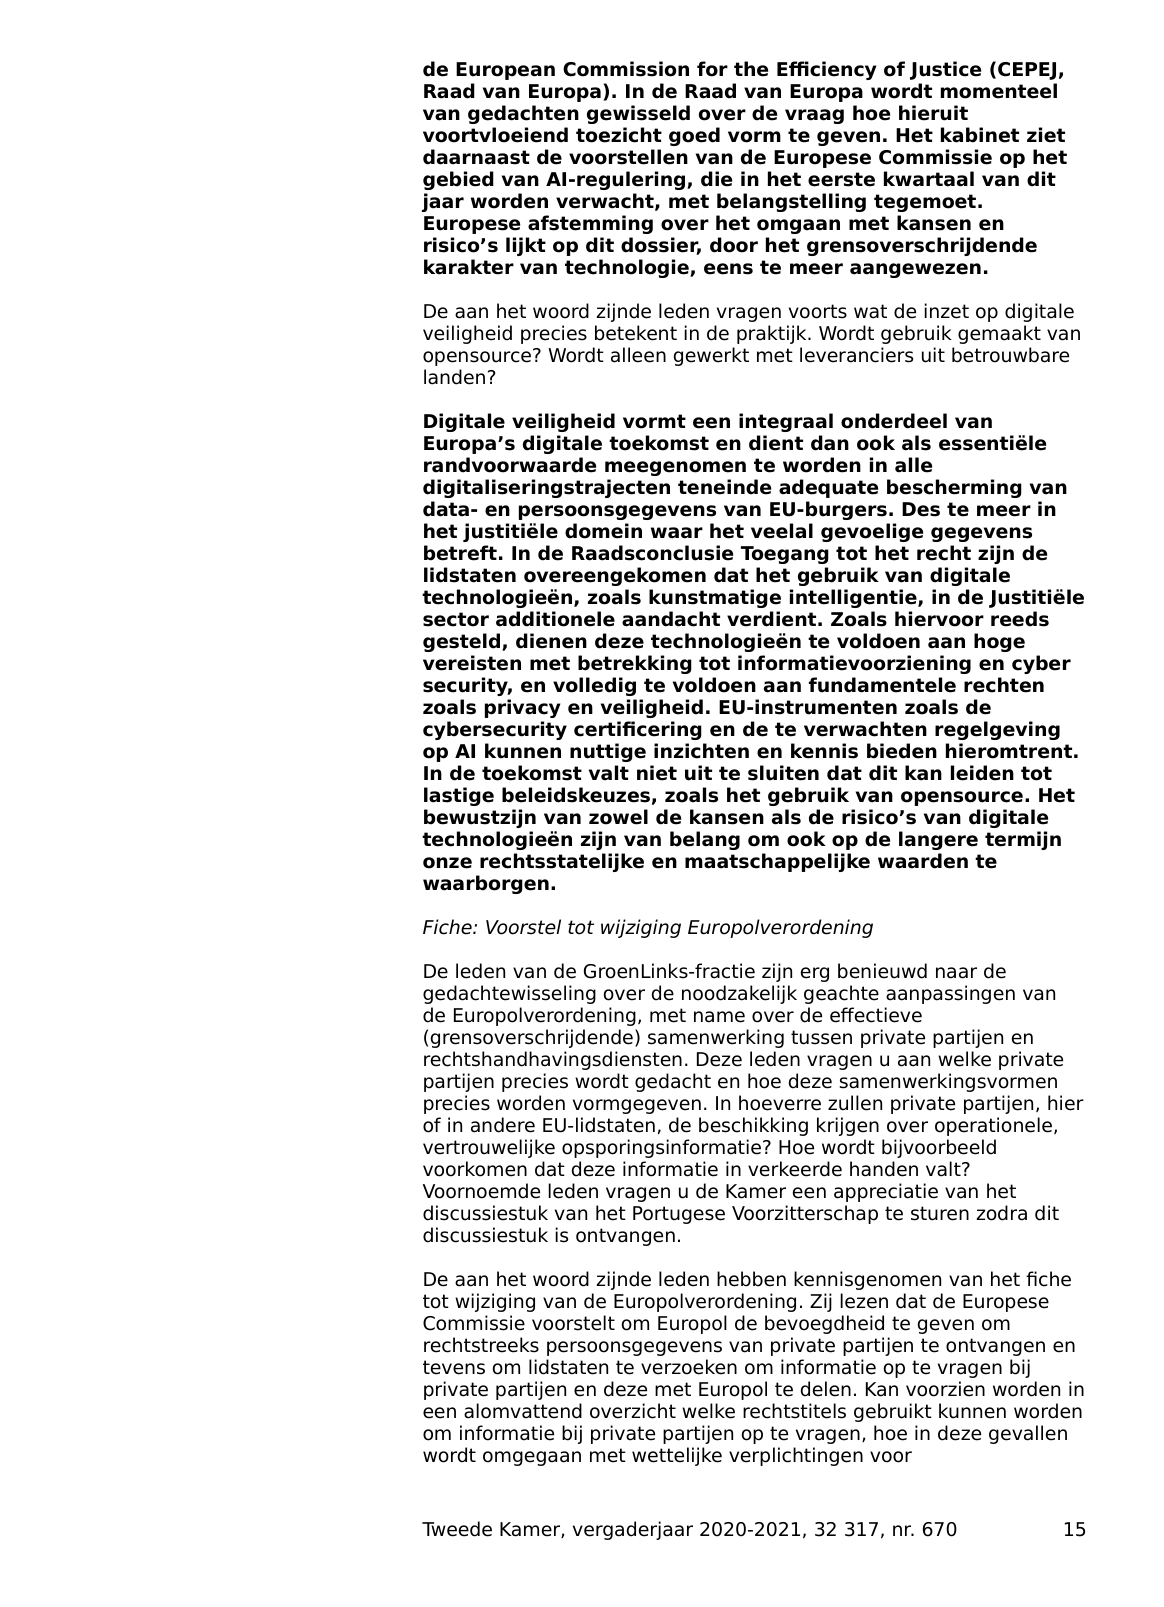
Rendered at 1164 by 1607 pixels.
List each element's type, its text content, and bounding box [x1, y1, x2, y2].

text De aan het woord zijnde leden vragen voorts wat de inzet op digitale veiligheid precies betekent in de praktijk. Wordt gebruik gemaakt van opensource? Wordt alleen gewerkt met leveranciers uit betrouwbare landen? [422, 301, 1087, 389]
subtitle Fiche: Voorstel tot wijziging Europolverordening [422, 917, 1087, 939]
text De leden van de GroenLinks-fractie zijn erg benieuwd naar de gedachtewisseling over de noodzakelijk geachte aanpassingen van de Europolverordening, met name over de effectieve (grensoverschrijdende) samenwerking tussen private partijen en rechtshandhavingsdiensten. Deze leden vragen u aan welke private partijen precies wordt gedacht en hoe deze samenwerkingsvormen precies worden vormgegeven. In hoeverre zullen private partijen, hier of in andere EU-lidstaten, de beschikking krijgen over operationele, vertrouwelijke opsporingsinformatie? Hoe wordt bijvoorbeeld voorkomen dat deze informatie in verkeerde handen valt? Voornoemde leden vragen u de Kamer een appreciatie van het discussiestuk van het Portugese Voorzitterschap te sturen zodra dit discussiestuk is ontvangen. [422, 961, 1087, 1247]
text de European Commission for the Efficiency of Justice (CEPEJ, Raad van Europa). In de Raad van Europa wordt momenteel van gedachten gewisseld over de vraag hoe hieruit voortvloeiend toezicht goed vorm te geven. Het kabinet ziet daarnaast de voorstellen van de Europese Commissie op het gebied van AI-regulering, die in het eerste kwartaal van dit jaar worden verwacht, met belangstelling tegemoet. Europese afstemming over het omgaan met kansen en risico’s lijkt op dit dossier, door het grensoverschrijdende karakter van technologie, eens te meer aangewezen. [422, 59, 1087, 279]
text De aan het woord zijnde leden hebben kennisgenomen van het fiche tot wijziging van de Europolverordening. Zij lezen dat de Europese Commissie voorstelt om Europol de bevoegdheid te geven om rechtstreeks persoonsgegevens van private partijen te ontvangen en tevens om lidstaten te verzoeken om informatie op te vragen bij private partijen en deze met Europol te delen. Kan voorzien worden in een alomvattend overzicht welke rechtstitels gebruikt kunnen worden om informatie bij private partijen op te vragen, hoe in deze gevallen wordt omgegaan met wettelijke verplichtingen voor [422, 1269, 1087, 1467]
text Digitale veiligheid vormt een integraal onderdeel van Europa’s digitale toekomst en dient dan ook als essentiële randvoorwaarde meegenomen te worden in alle digitaliseringstrajecten teneinde adequate bescherming van data- en persoonsgegevens van EU-burgers. Des te meer in het justitiële domein waar het veelal gevoelige gegevens betreft. In de Raadsconclusie Toegang tot het recht zijn de lidstaten overeengekomen dat het gebruik van digitale technologieën, zoals kunstmatige intelligentie, in de Justitiële sector additionele aandacht verdient. Zoals hiervoor reeds gesteld, dienen deze technologieën te voldoen aan hoge vereisten met betrekking tot informatievoorziening en cyber security, en volledig te voldoen aan fundamentele rechten zoals privacy en veiligheid. EU-instrumenten zoals de cybersecurity certificering en de te verwachten regelgeving op AI kunnen nuttige inzichten en kennis bieden hieromtrent. In de toekomst valt niet uit te sluiten dat dit kan leiden tot lastige beleidskeuzes, zoals het gebruik van opensource. Het bewustzijn van zowel de kansen als de risico’s van digitale technologieën zijn van belang om ook op de langere termijn onze rechtsstatelijke en maatschappelijke waarden te waarborgen. [422, 411, 1087, 895]
